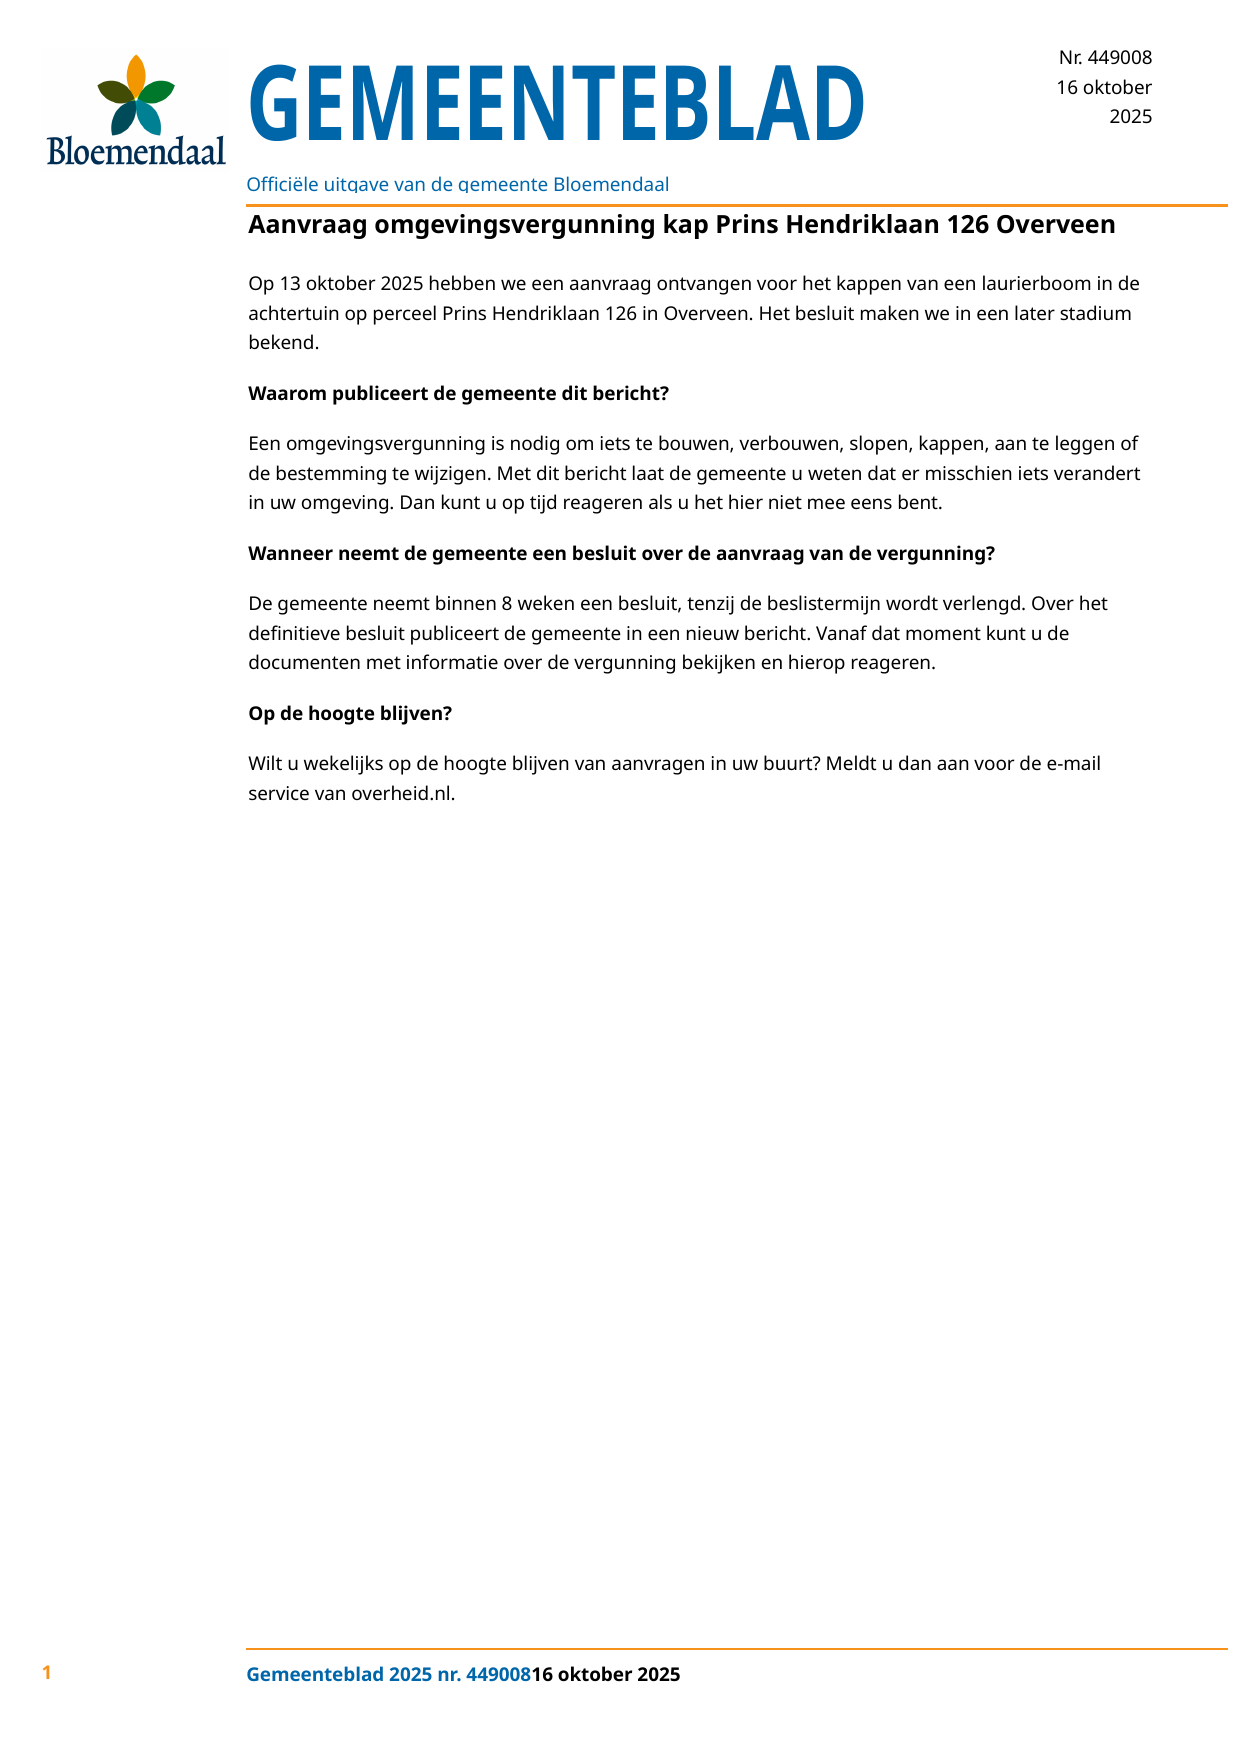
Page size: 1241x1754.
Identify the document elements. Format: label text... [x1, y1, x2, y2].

text Wilt u wekelijks op de hoogte blijven van aanvragen in uw buurt? Meldt u dan aan voor de e-mail service van overheid.nl. [248, 750, 1152, 806]
picture [41, 47, 231, 172]
text Waarom publiceert de gemeente dit bericht? [248, 380, 1152, 406]
text Op 13 oktober 2025 hebben we een aanvraag ontvangen voor het kappen van een laurierboom in de achtertuin op perceel Prins Hendriklaan 126 in Overveen. Het besluit maken we in een later stadium bekend. [248, 270, 1152, 355]
text De gemeente neemt binnen 8 weken een besluit, tenzij de beslistermijn wordt verlengd. Over het definitieve besluit publiceert de gemeente in een nieuw bericht. Vanaf dat moment kunt u de documenten met informatie over de vergunning bekijken en hierop reageren. [248, 590, 1152, 675]
text Een omgevingsvergunning is nodig om iets te bouwen, verbouwen, slopen, kappen, aan te leggen of de bestemming te wijzigen. Met dit bericht laat de gemeente u weten dat er misschien iets verandert in uw omgeving. Dan kunt u op tijd reageren als u het hier niet mee eens bent. [248, 430, 1152, 515]
text Wanneer neemt de gemeente een besluit over de aanvraag van de vergunning? [248, 540, 1152, 566]
text Op de hoogte blijven? [248, 700, 1152, 726]
text Aanvraag omgevingsvergunning kap Prins Hendriklaan 126 Overveen [248, 207, 1152, 241]
